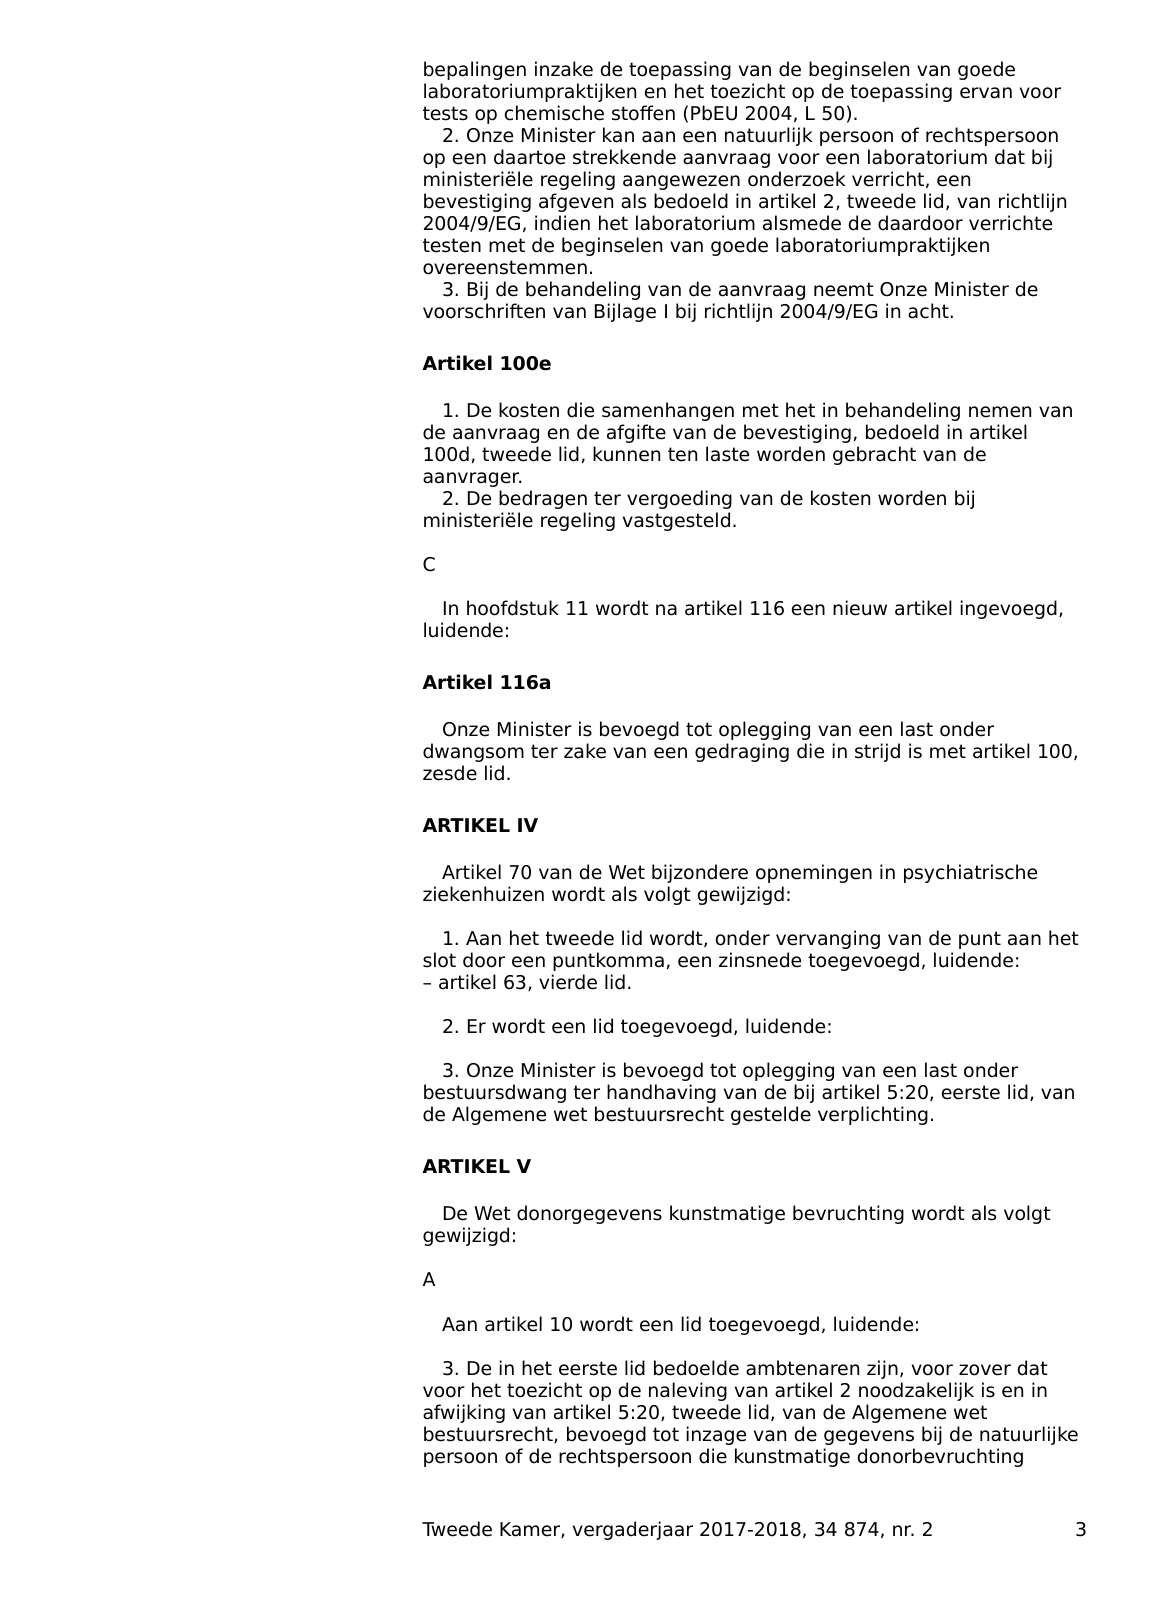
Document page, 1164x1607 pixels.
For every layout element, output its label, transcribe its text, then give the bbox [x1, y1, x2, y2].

text 3. De in het eerste lid bedoelde ambtenaren zijn, voor zover dat voor het toezicht op de naleving van artikel 2 noodzakelijk is en in afwijking van artikel 5:20, tweede lid, van de Algemene wet bestuursrecht, bevoegd tot inzage van de gegevens bij de natuurlijke persoon of de rechtspersoon die kunstmatige donorbevruchting [422, 1358, 1087, 1468]
text C [422, 554, 1087, 576]
text A [422, 1269, 1087, 1291]
text 2. Onze Minister kan aan een natuurlijk persoon of rechtspersoon op een daartoe strekkende aanvraag voor een laboratorium dat bij ministeriële regeling aangewezen onderzoek verricht, een bevestiging afgeven als bedoeld in artikel 2, tweede lid, van richtlijn 2004/9/EG, indien het laboratorium alsmede de daardoor verrichte testen met de beginselen van goede laboratoriumpraktijken overeenstemmen. [422, 125, 1087, 279]
text 1. Aan het tweede lid wordt, onder vervanging van de punt aan het slot door een puntkomma, een zinsnede toegevoegd, luidende: – artikel 63, vierde lid. [422, 928, 1087, 994]
text Aan artikel 10 wordt een lid toegevoegd, luidende: [422, 1313, 1087, 1336]
subtitle ARTIKEL V [422, 1156, 1087, 1178]
text 3. Bij de behandeling van de aanvraag neemt Onze Minister de voorschriften van Bijlage I bij richtlijn 2004/9/EG in acht. [422, 279, 1087, 323]
subtitle ARTIKEL IV [422, 815, 1087, 837]
text 2. Er wordt een lid toegevoegd, luidende: [422, 1016, 1087, 1038]
text 1. De kosten die samenhangen met het in behandeling nemen van de aanvraag en de afgifte van de bevestiging, bedoeld in artikel 100d, tweede lid, kunnen ten laste worden gebracht van de aanvrager. [422, 400, 1087, 488]
text 2. De bedragen ter vergoeding van de kosten worden bij ministeriële regeling vastgesteld. [422, 488, 1087, 532]
text bepalingen inzake de toepassing van de beginselen van goede laboratoriumpraktijken en het toezicht op de toepassing ervan voor tests op chemische stoffen (PbEU 2004, L 50). [422, 59, 1087, 125]
text Onze Minister is bevoegd tot oplegging van een last onder dwangsom ter zake van een gedraging die in strijd is met artikel 100, zesde lid. [422, 719, 1087, 785]
text De Wet donorgegevens kunstmatige bevruchting wordt als volgt gewijzigd: [422, 1203, 1087, 1247]
text In hoofdstuk 11 wordt na artikel 116 een nieuw artikel ingevoegd, luidende: [422, 598, 1087, 642]
subtitle Artikel 100e [422, 353, 1087, 375]
text 3. Onze Minister is bevoegd tot oplegging van een last onder bestuursdwang ter handhaving van de bij artikel 5:20, eerste lid, van de Algemene wet bestuursrecht gestelde verplichting. [422, 1060, 1087, 1126]
subtitle Artikel 116a [422, 672, 1087, 694]
text Artikel 70 van de Wet bijzondere opnemingen in psychiatrische ziekenhuizen wordt als volgt gewijzigd: [422, 862, 1087, 906]
